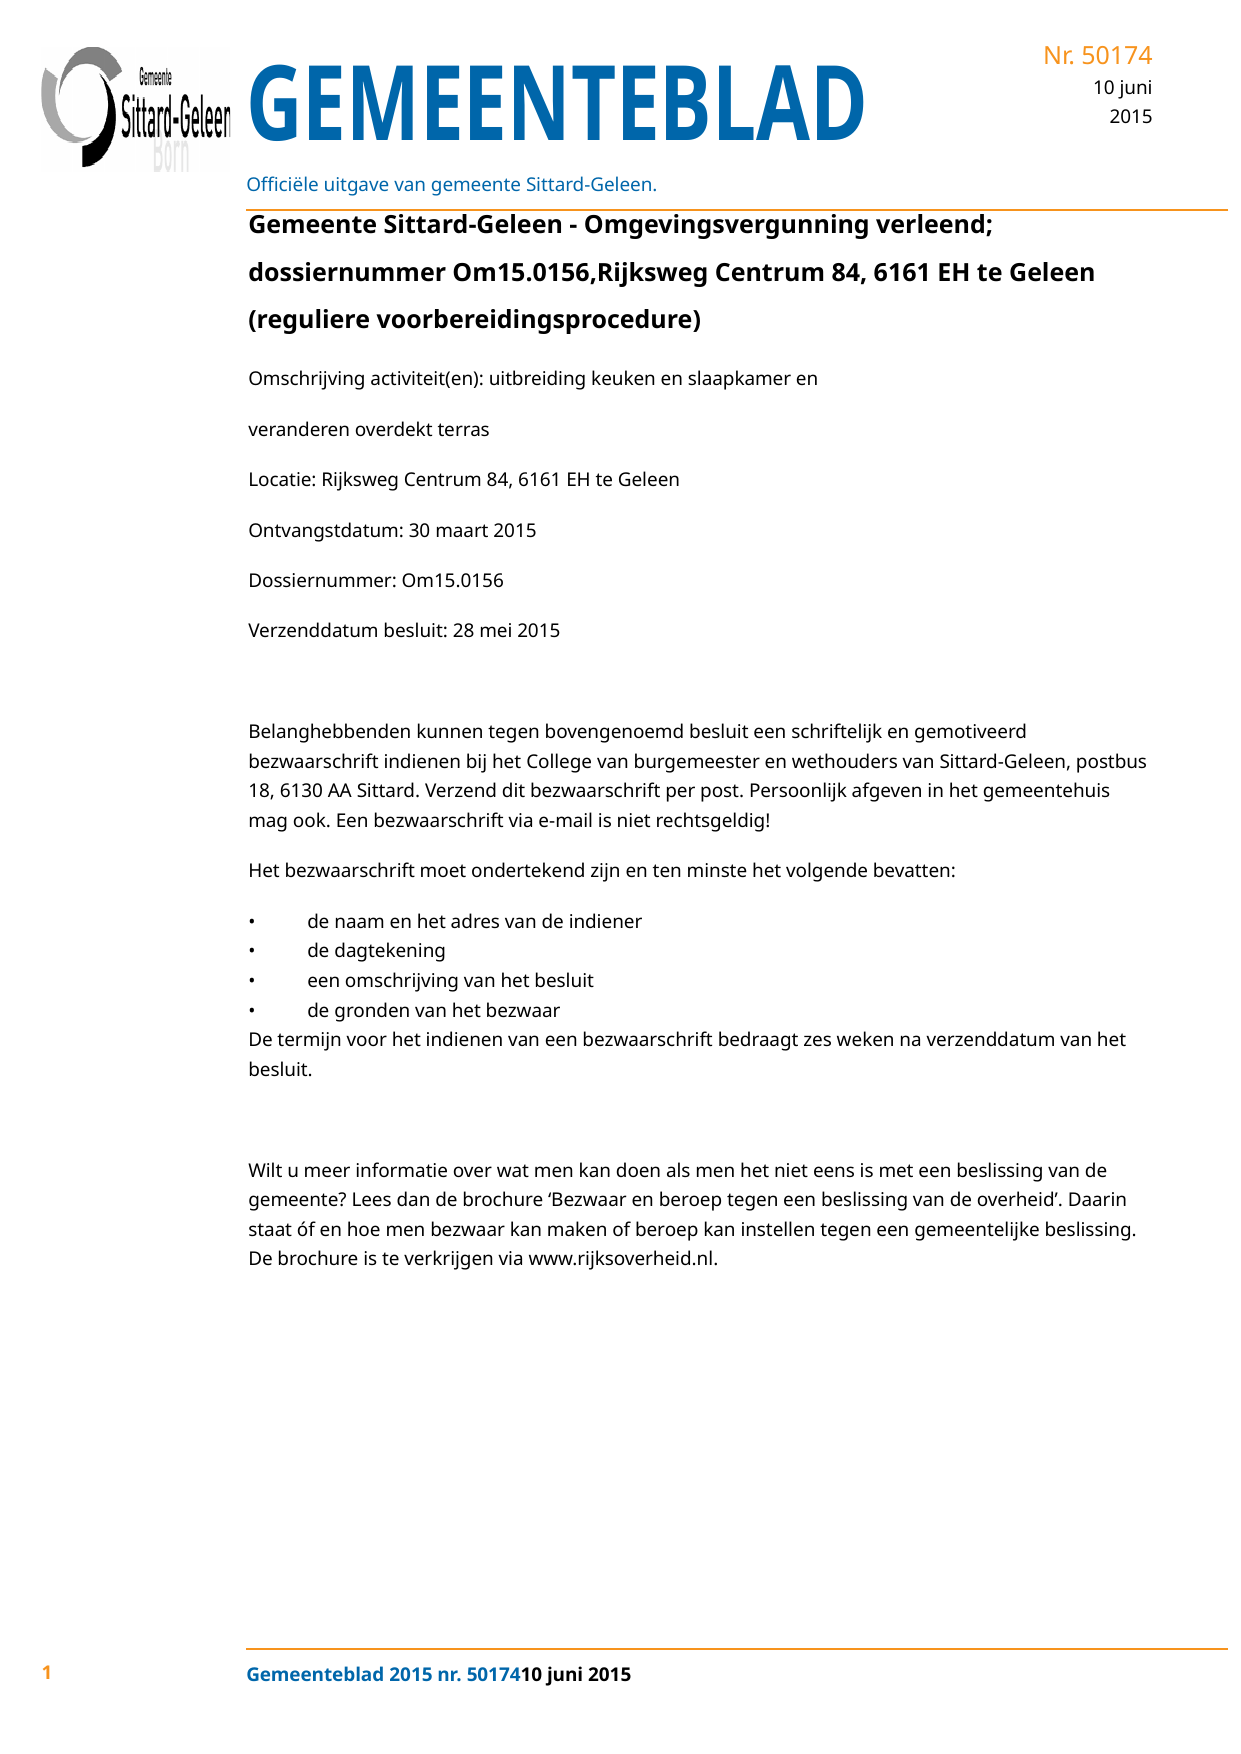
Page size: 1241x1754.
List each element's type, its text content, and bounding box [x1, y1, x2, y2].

text veranderen overdekt terras [248, 416, 1152, 442]
text Locatie: Rijksweg Centrum 84, 6161 EH te Geleen [248, 466, 1152, 492]
text Wilt u meer informatie over wat men kan doen als men het niet eens is met een beslissing van de gemeente? Lees dan de brochure ‘Bezwaar en beroep tegen een beslissing van de overheid’. Daarin staat óf en hoe men bezwaar kan maken of beroep kan instellen tegen een gemeentelijke beslissing. De brochure is te verkrijgen via www.rijksoverheid.nl. [248, 1157, 1152, 1271]
text Omschrijving activiteit(en): uitbreiding keuken en slaapkamer en [248, 366, 1152, 391]
list de dagtekening [248, 938, 1152, 963]
list de gronden van het bezwaar [248, 997, 1152, 1022]
text Verzenddatum besluit: 28 mei 2015 [248, 618, 1152, 643]
text Het bezwaarschrift moet ondertekend zijn en ten minste het volgende bevatten: [248, 858, 1152, 883]
text Gemeente Sittard-Geleen - Omgevingsvergunning verleend; dossiernummer Om15.0156,Rijksweg Centrum 84, 6161 EH te Geleen (reguliere voorbereidingsprocedure) [248, 211, 1152, 336]
list een omschrijving van het besluit [248, 967, 1152, 993]
text Belanghebbenden kunnen tegen bovengenoemd besluit een schriftelijk en gemotiveerd bezwaarschrift indienen bij het College van burgemeester en wethouders van Sittard-Geleen, postbus 18, 6130 AA Sittard. Verzend dit bezwaarschrift per post. Persoonlijk afgeven in het gemeentehuis mag ook. Een bezwaarschrift via e-mail is niet rechtsgeldig! [248, 718, 1152, 833]
text Ontvangstdatum: 30 maart 2015 [248, 517, 1152, 542]
list de naam en het adres van de indiener [248, 908, 1152, 934]
picture [41, 47, 231, 172]
text Dossiernummer: Om15.0156 [248, 567, 1152, 593]
text De termijn voor het indienen van een bezwaarschrift bedraagt zes weken na verzenddatum van het besluit. [248, 1026, 1152, 1082]
